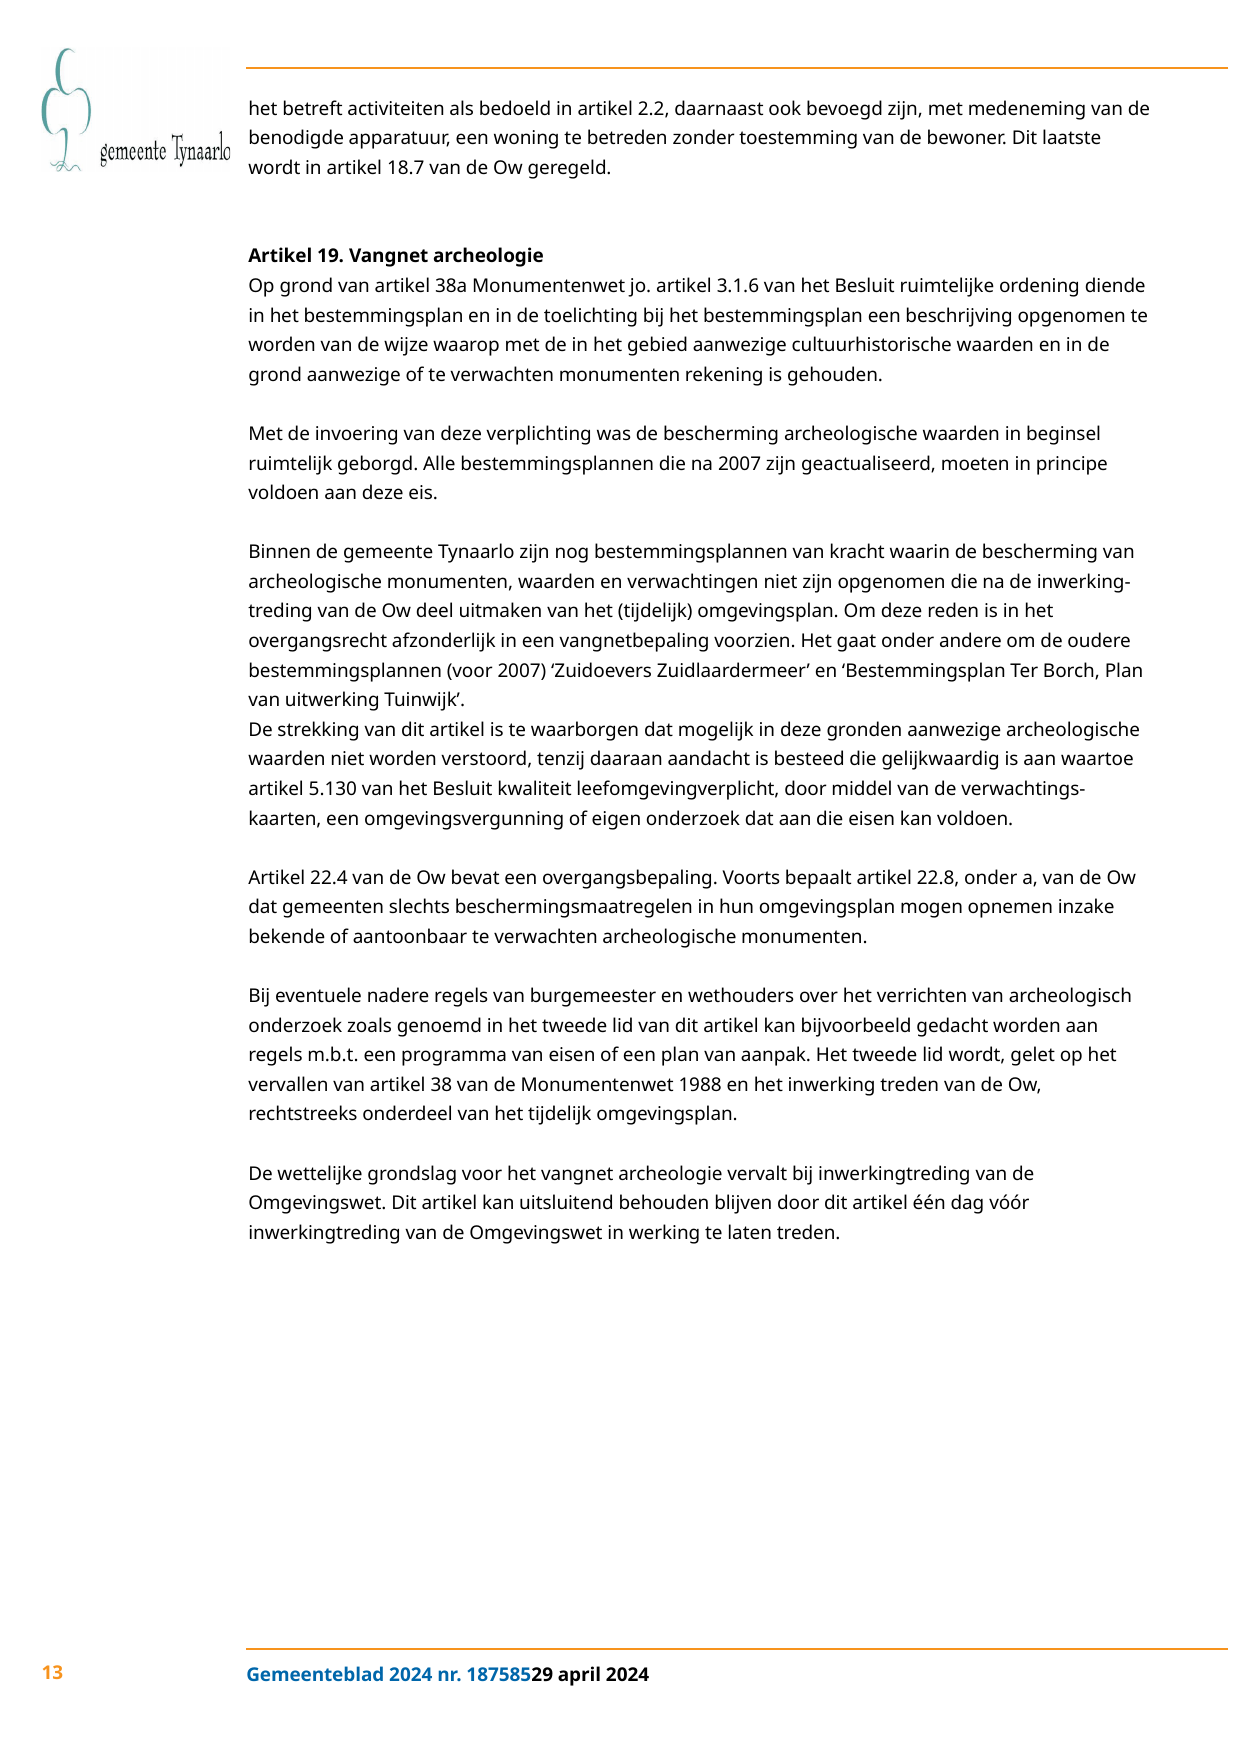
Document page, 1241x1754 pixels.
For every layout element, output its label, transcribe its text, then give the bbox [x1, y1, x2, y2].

picture [41, 47, 231, 172]
text Met de invoering van deze verplichting was de bescherming archeologische waarden in beginsel ruimtelijk geborgd. Alle bestemmingsplannen die na 2007 zijn geactualiseerd, moeten in principe voldoen aan deze eis. [248, 420, 1152, 505]
text het betreft activiteiten als bedoeld in artikel 2.2, daarnaast ook bevoegd zijn, met medeneming van de benodigde apparatuur, een woning te betreden zonder toestemming van de bewoner. Dit laatste wordt in artikel 18.7 van de Ow geregeld. [248, 95, 1152, 180]
text Artikel 19. Vangnet archeologie [248, 243, 1152, 268]
text Bij eventuele nadere regels van burgemeester en wethouders over het verrichten van archeologisch onderzoek zoals genoemd in het tweede lid van dit artikel kan bijvoorbeeld gedacht worden aan regels m.b.t. een programma van eisen of een plan van aanpak. Het tweede lid wordt, gelet op het vervallen van artikel 38 van de Monumentenwet 1988 en het inwerking treden van de Ow, rechtstreeks onderdeel van het tijdelijk omgevingsplan. [248, 982, 1152, 1126]
text Binnen de gemeente Tynaarlo zijn nog bestemmingsplannen van kracht waarin de bescherming van archeologische monumenten, waarden en verwachtingen niet zijn opgenomen die na de inwerking-treding van de Ow deel uitmaken van het (tijdelijk) omgevingsplan. Om deze reden is in het overgangsrecht afzonderlijk in een vangnetbepaling voorzien. Het gaat onder andere om de oudere bestemmingsplannen (voor 2007) ‘Zuidoevers Zuidlaardermeer’ en ‘Bestemmingsplan Ter Borch, Plan van uitwerking Tuinwijk’. [248, 538, 1152, 712]
text De strekking van dit artikel is te waarborgen dat mogelijk in deze gronden aanwezige archeologische waarden niet worden verstoord, tenzij daaraan aandacht is besteed die gelijkwaardig is aan waartoe artikel 5.130 van het Besluit kwaliteit leefomgevingverplicht, door middel van de verwachtings-kaarten, een omgevingsvergunning of eigen onderzoek dat aan die eisen kan voldoen. [248, 716, 1152, 831]
text Artikel 22.4 van de Ow bevat een overgangsbepaling. Voorts bepaalt artikel 22.8, onder a, van de Ow dat gemeenten slechts beschermingsmaatregelen in hun omgevingsplan mogen opnemen inzake bekende of aantoonbaar te verwachten archeologische monumenten. [248, 864, 1152, 949]
text Op grond van artikel 38a Monumentenwet jo. artikel 3.1.6 van het Besluit ruimtelijke ordening diende in het bestemmingsplan en in de toelichting bij het bestemmingsplan een beschrijving opgenomen te worden van de wijze waarop met de in het gebied aanwezige cultuurhistorische waarden en in de grond aanwezige of te verwachten monumenten rekening is gehouden. [248, 272, 1152, 387]
text De wettelijke grondslag voor het vangnet archeologie vervalt bij inwerkingtreding van de Omgevingswet. Dit artikel kan uitsluitend behouden blijven door dit artikel één dag vóór inwerkingtreding van de Omgevingswet in werking te laten treden. [248, 1160, 1152, 1245]
